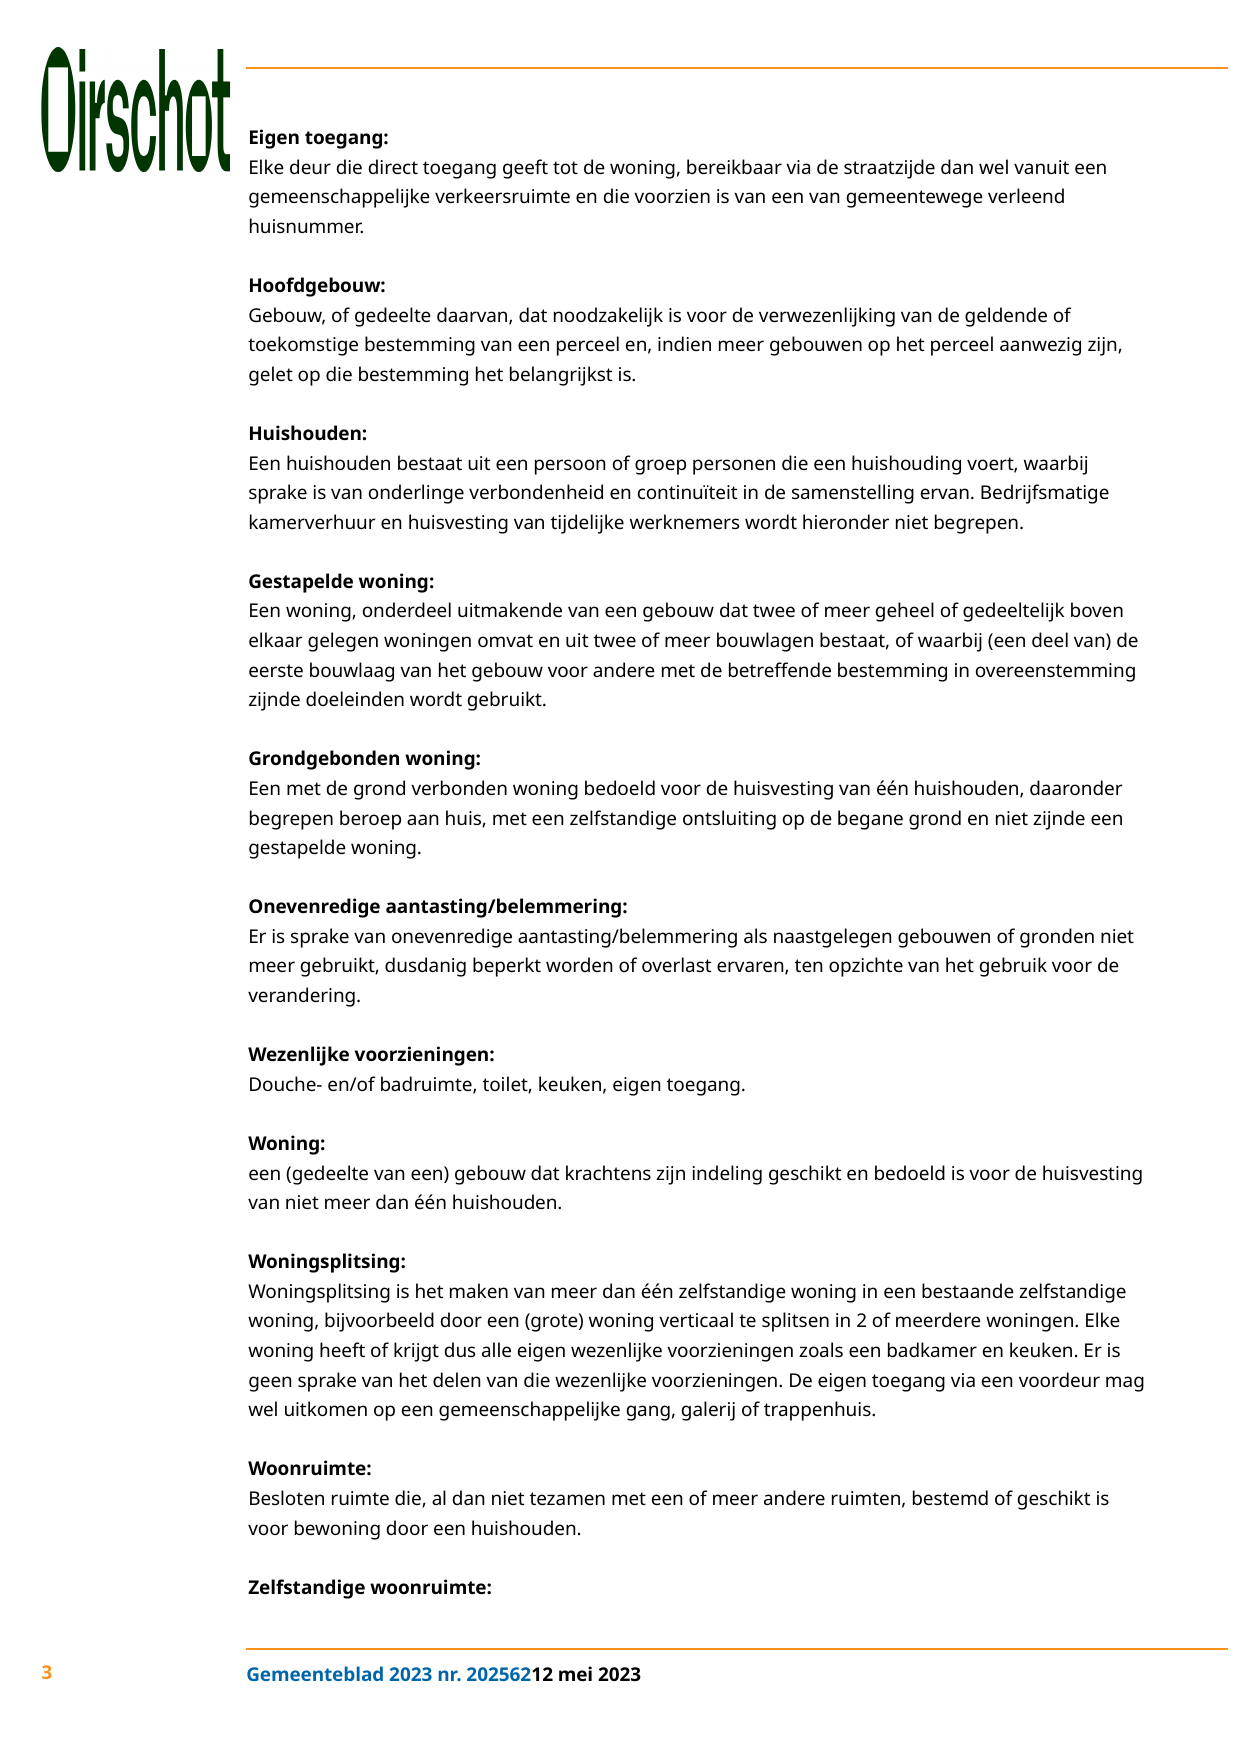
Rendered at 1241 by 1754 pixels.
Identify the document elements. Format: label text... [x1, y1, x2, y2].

text Eigen toegang: [248, 124, 1152, 150]
text een (gedeelte van een) gebouw dat krachtens zijn indeling geschikt en bedoeld is voor de huisvesting van niet meer dan één huishouden. [248, 1160, 1152, 1215]
text Huishouden: [248, 420, 1152, 446]
text Woningsplitsing is het maken van meer dan één zelfstandige woning in een bestaande zelfstandige woning, bijvoorbeeld door een (grote) woning verticaal te splitsen in 2 of meerdere woningen. Elke woning heeft of krijgt dus alle eigen wezenlijke voorzieningen zoals een badkamer en keuken. Er is geen sprake van het delen van die wezenlijke voorzieningen. De eigen toegang via een voordeur mag wel uitkomen op een gemeenschappelijke gang, galerij of trappenhuis. [248, 1278, 1152, 1422]
text Een woning, onderdeel uitmakende van een gebouw dat twee of meer geheel of gedeeltelijk boven elkaar gelegen woningen omvat en uit twee of meer bouwlagen bestaat, of waarbij (een deel van) de eerste bouwlaag van het gebouw voor andere met de betreffende bestemming in overeenstemming zijnde doeleinden wordt gebruikt. [248, 598, 1152, 712]
text Onevenredige aantasting/belemmering: [248, 893, 1152, 919]
text Een met de grond verbonden woning bedoeld voor de huisvesting van één huishouden, daaronder begrepen beroep aan huis, met een zelfstandige ontsluiting op de begane grond en niet zijnde een gestapelde woning. [248, 775, 1152, 860]
text Woning: [248, 1130, 1152, 1156]
text Douche- en/of badruimte, toilet, keuken, eigen toegang. [248, 1071, 1152, 1097]
text Een huishouden bestaat uit een persoon of groep personen die een huishouding voert, waarbij sprake is van onderlinge verbondenheid en continuïteit in de samenstelling ervan. Bedrijfsmatige kamerverhuur en huisvesting van tijdelijke werknemers wordt hieronder niet begrepen. [248, 450, 1152, 535]
text Grondgebonden woning: [248, 746, 1152, 771]
text Wezenlijke voorzieningen: [248, 1041, 1152, 1067]
text Woningsplitsing: [248, 1248, 1152, 1274]
text Hoofdgebouw: [248, 272, 1152, 298]
text Elke deur die direct toegang geeft tot de woning, bereikbaar via de straatzijde dan wel vanuit een gemeenschappelijke verkeersruimte en die voorzien is van een van gemeentewege verleend huisnummer. [248, 154, 1152, 239]
picture [41, 47, 231, 172]
text Gebouw, of gedeelte daarvan, dat noodzakelijk is voor de verwezenlijking van de geldende of toekomstige bestemming van een perceel en, indien meer gebouwen op het perceel aanwezig zijn, gelet op die bestemming het belangrijkst is. [248, 302, 1152, 387]
text Besloten ruimte die, al dan niet tezamen met een of meer andere ruimten, bestemd of geschikt is voor bewoning door een huishouden. [248, 1485, 1152, 1541]
text Er is sprake van onevenredige aantasting/belemmering als naastgelegen gebouwen of gronden niet meer gebruikt, dusdanig beperkt worden of overlast ervaren, ten opzichte van het gebruik voor de verandering. [248, 923, 1152, 1008]
text Woonruimte: [248, 1456, 1152, 1481]
text Zelfstandige woonruimte: [248, 1574, 1152, 1600]
text Gestapelde woning: [248, 568, 1152, 594]
